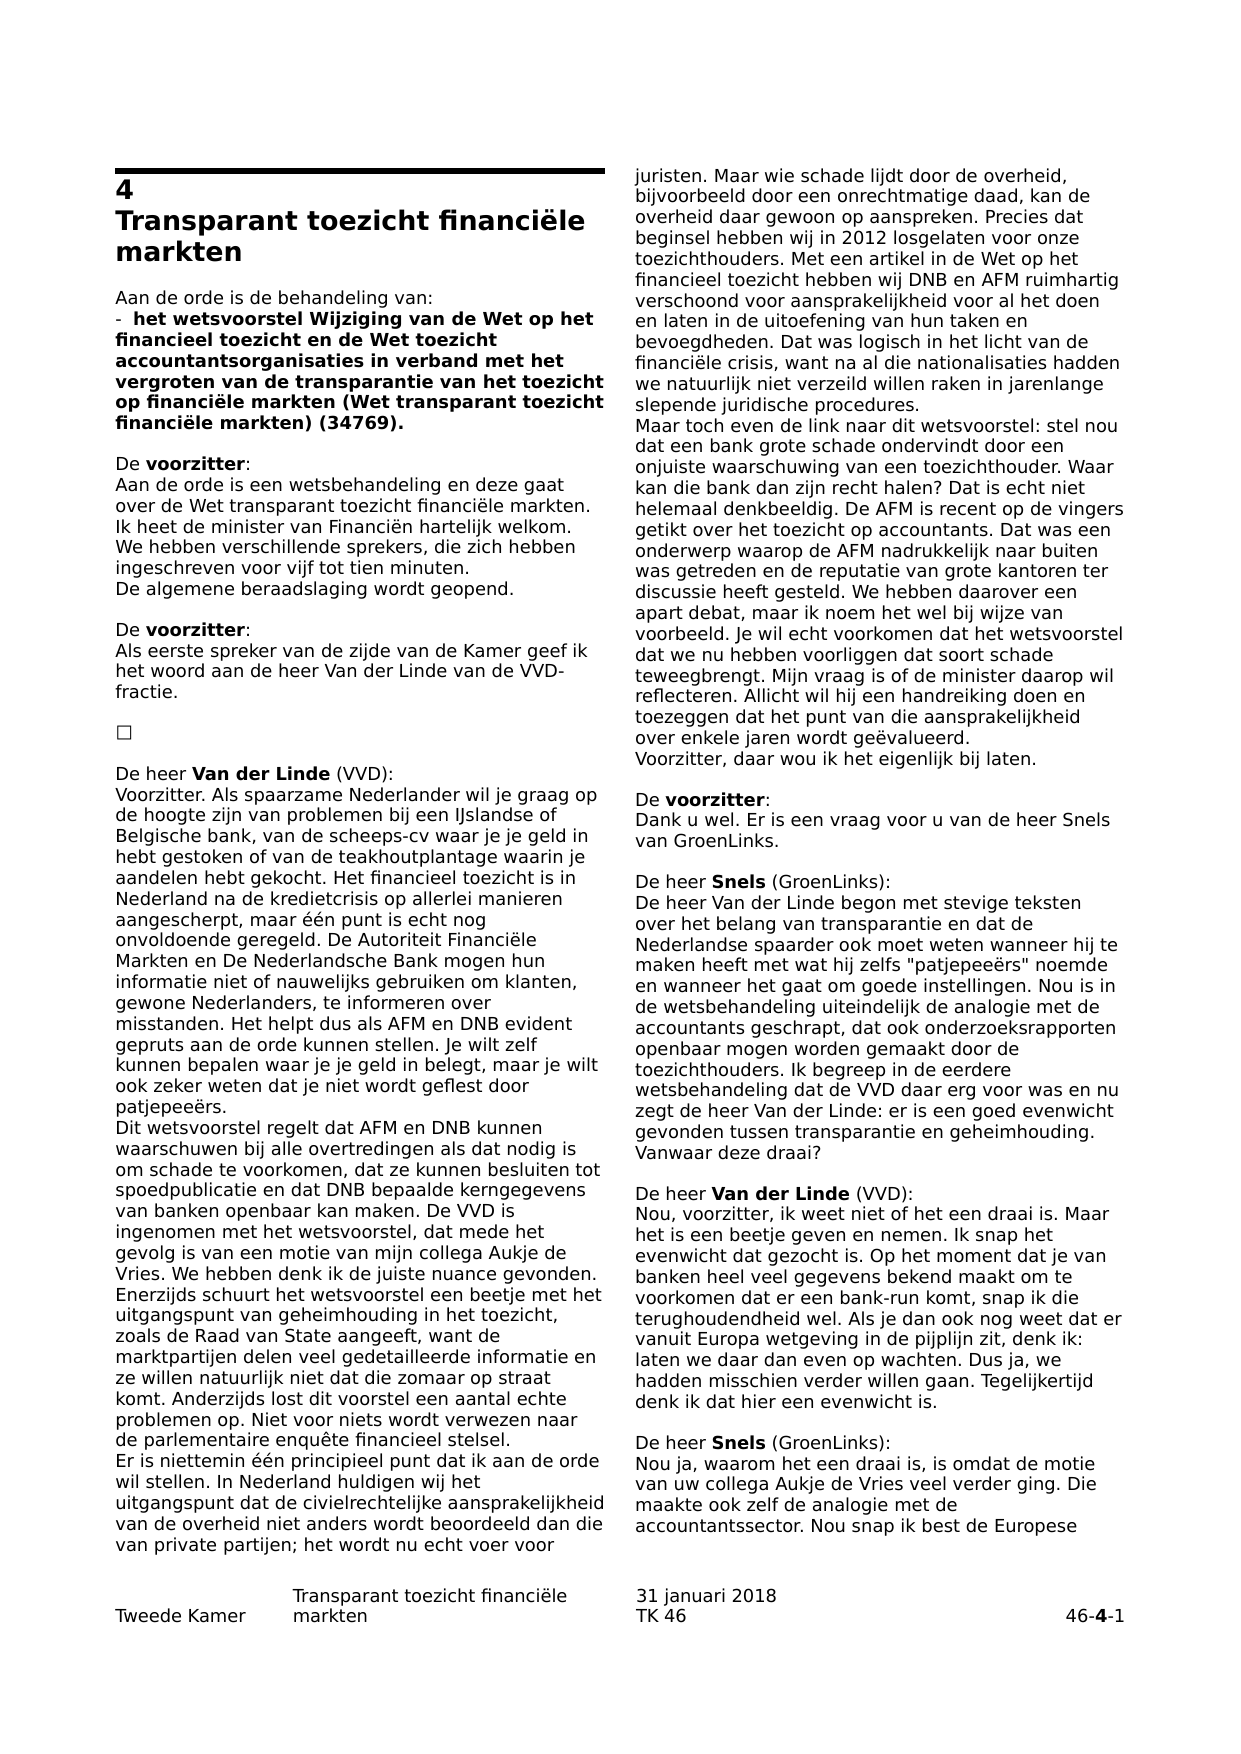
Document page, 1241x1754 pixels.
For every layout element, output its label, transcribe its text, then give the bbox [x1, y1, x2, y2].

text ⬜ [115, 723, 605, 744]
text juristen. Maar wie schade lijdt door de overheid, bijvoorbeeld door een onrechtmatige daad, kan de overheid daar gewoon op aanspreken. Precies dat beginsel hebben wij in 2012 losgelaten voor onze toezichthouders. Met een artikel in de Wet op het financieel toezicht hebben wij DNB en AFM ruimhartig verschoond voor aansprakelijkheid voor al het doen en laten in de uitoefening van hun taken en bevoegdheden. Dat was logisch in het licht van de financiële crisis, want na al die nationalisaties hadden we natuurlijk niet verzeild willen raken in jarenlange slepende juridische procedures. [635, 165, 1125, 415]
text Er is niettemin één principieel punt dat ik aan de orde wil stellen. In Nederland huldigen wij het uitgangspunt dat de civielrechtelijke aansprakelijkheid van de overheid niet anders wordt beoordeeld dan die van private partijen; het wordt nu echt voer voor [115, 1451, 605, 1555]
text Dit wetsvoorstel regelt dat AFM en DNB kunnen waarschuwen bij alle overtredingen als dat nodig is om schade te voorkomen, dat ze kunnen besluiten tot spoedpublicatie en dat DNB bepaalde kerngegevens van banken openbaar kan maken. De VVD is ingenomen met het wetsvoorstel, dat mede het gevolg is van een motie van mijn collega Aukje de Vries. We hebben denk ik de juiste nuance gevonden. Enerzijds schuurt het wetsvoorstel een beetje met het uitgangspunt van geheimhouding in het toezicht, zoals de Raad van State aangeeft, want de marktpartijen delen veel gedetailleerde informatie en ze willen natuurlijk niet dat die zomaar op straat komt. Anderzijds lost dit voorstel een aantal echte problemen op. Niet voor niets wordt verwezen naar de parlementaire enquête financieel stelsel. [115, 1118, 605, 1451]
text Maar toch even de link naar dit wetsvoorstel: stel nou dat een bank grote schade ondervindt door een onjuiste waarschuwing van een toezichthouder. Waar kan die bank dan zijn recht halen? Dat is echt niet helemaal denkbeeldig. De AFM is recent op de vingers getikt over het toezicht op accountants. Dat was een onderwerp waarop de AFM nadrukkelijk naar buiten was getreden en de reputatie van grote kantoren ter discussie heeft gesteld. We hebben daarover een apart debat, maar ik noem het wel bij wijze van voorbeeld. Je wil echt voorkomen dat het wetsvoorstel dat we nu hebben voorliggen dat soort schade teweegbrengt. Mijn vraag is of de minister daarop wil reflecteren. Allicht wil hij een handreiking doen en toezeggen dat het punt van die aansprakelijkheid over enkele jaren wordt geëvalueerd. [635, 415, 1125, 749]
text Als eerste spreker van de zijde van de Kamer geef ik het woord aan de heer Van der Linde van de VVD-fractie. [115, 640, 605, 703]
text Nou, voorzitter, ik weet niet of het een draai is. Maar het is een beetje geven en nemen. Ik snap het evenwicht dat gezocht is. Op het moment dat je van banken heel veel gegevens bekend maakt om te voorkomen dat er een bank-run komt, snap ik die terughoudendheid wel. Als je dan ook nog weet dat er vanuit Europa wetgeving in de pijplijn zit, denk ik: laten we daar dan even op wachten. Dus ja, we hadden misschien verder willen gaan. Tegelijkertijd denk ik dat hier een evenwicht is. [635, 1204, 1125, 1412]
text De heer Van der Linde begon met stevige teksten over het belang van transparantie en dat de Nederlandse spaarder ook moet weten wanneer hij te maken heeft met wat hij zelfs "patjepeeërs" noemde en wanneer het gaat om goede instellingen. Nou is in de wetsbehandeling uiteindelijk de analogie met de accountants geschrapt, dat ook onderzoeksrapporten openbaar mogen worden gemaakt door de toezichthouders. Ik begreep in de eerdere wetsbehandeling dat de VVD daar erg voor was en nu zegt de heer Van der Linde: er is een goed evenwicht gevonden tussen transparantie en geheimhouding. Vanwaar deze draai? [635, 893, 1125, 1163]
text Aan de orde is de behandeling van: [115, 288, 605, 309]
text Nou ja, waarom het een draai is, is omdat de motie van uw collega Aukje de Vries veel verder ging. Die maakte ook zelf de analogie met de accountantssector. Nou snap ik best de Europese [635, 1453, 1125, 1537]
text De heer Snels (GroenLinks): [635, 872, 1125, 893]
text De voorzitter: [115, 454, 605, 475]
text De heer Snels (GroenLinks): [635, 1432, 1125, 1453]
text De heer Van der Linde (VVD): [115, 764, 605, 784]
text Dank u wel. Er is een vraag voor u van de heer Snels van GroenLinks. [635, 810, 1125, 852]
list het wetsvoorstel Wijziging van de Wet op het financieel toezicht en de Wet toezicht accountantsorganisaties in verband met het vergroten van de transparantie van het toezicht op financiële markten (Wet transparant toezicht financiële markten) (34769). [115, 309, 605, 434]
text De algemene beraadslaging wordt geopend. [115, 579, 605, 600]
text De heer Van der Linde (VVD): [635, 1183, 1125, 1204]
text De voorzitter: [115, 620, 605, 640]
text De voorzitter: [635, 789, 1125, 810]
text Aan de orde is een wetsbehandeling en deze gaat over de Wet transparant toezicht financiële markten. Ik heet de minister van Financiën hartelijk welkom. We hebben verschillende sprekers, die zich hebben ingeschreven voor vijf tot tien minuten. [115, 475, 605, 579]
text Voorzitter. Als spaarzame Nederlander wil je graag op de hoogte zijn van problemen bij een IJslandse of Belgische bank, van de scheeps-cv waar je je geld in hebt gestoken of van de teakhoutplantage waarin je aandelen hebt gekocht. Het financieel toezicht is in Nederland na de kredietcrisis op allerlei manieren aangescherpt, maar één punt is echt nog onvoldoende geregeld. De Autoriteit Financiële Markten en De Nederlandsche Bank mogen hun informatie niet of nauwelijks gebruiken om klanten, gewone Nederlanders, te informeren over misstanden. Het helpt dus als AFM en DNB evident gepruts aan de orde kunnen stellen. Je wilt zelf kunnen bepalen waar je je geld in belegt, maar je wilt ook zeker weten dat je niet wordt geflest door patjepeeërs. [115, 784, 605, 1118]
text Voorzitter, daar wou ik het eigenlijk bij laten. [635, 749, 1125, 769]
title 4 Transparant toezicht financiële markten [115, 174, 605, 268]
